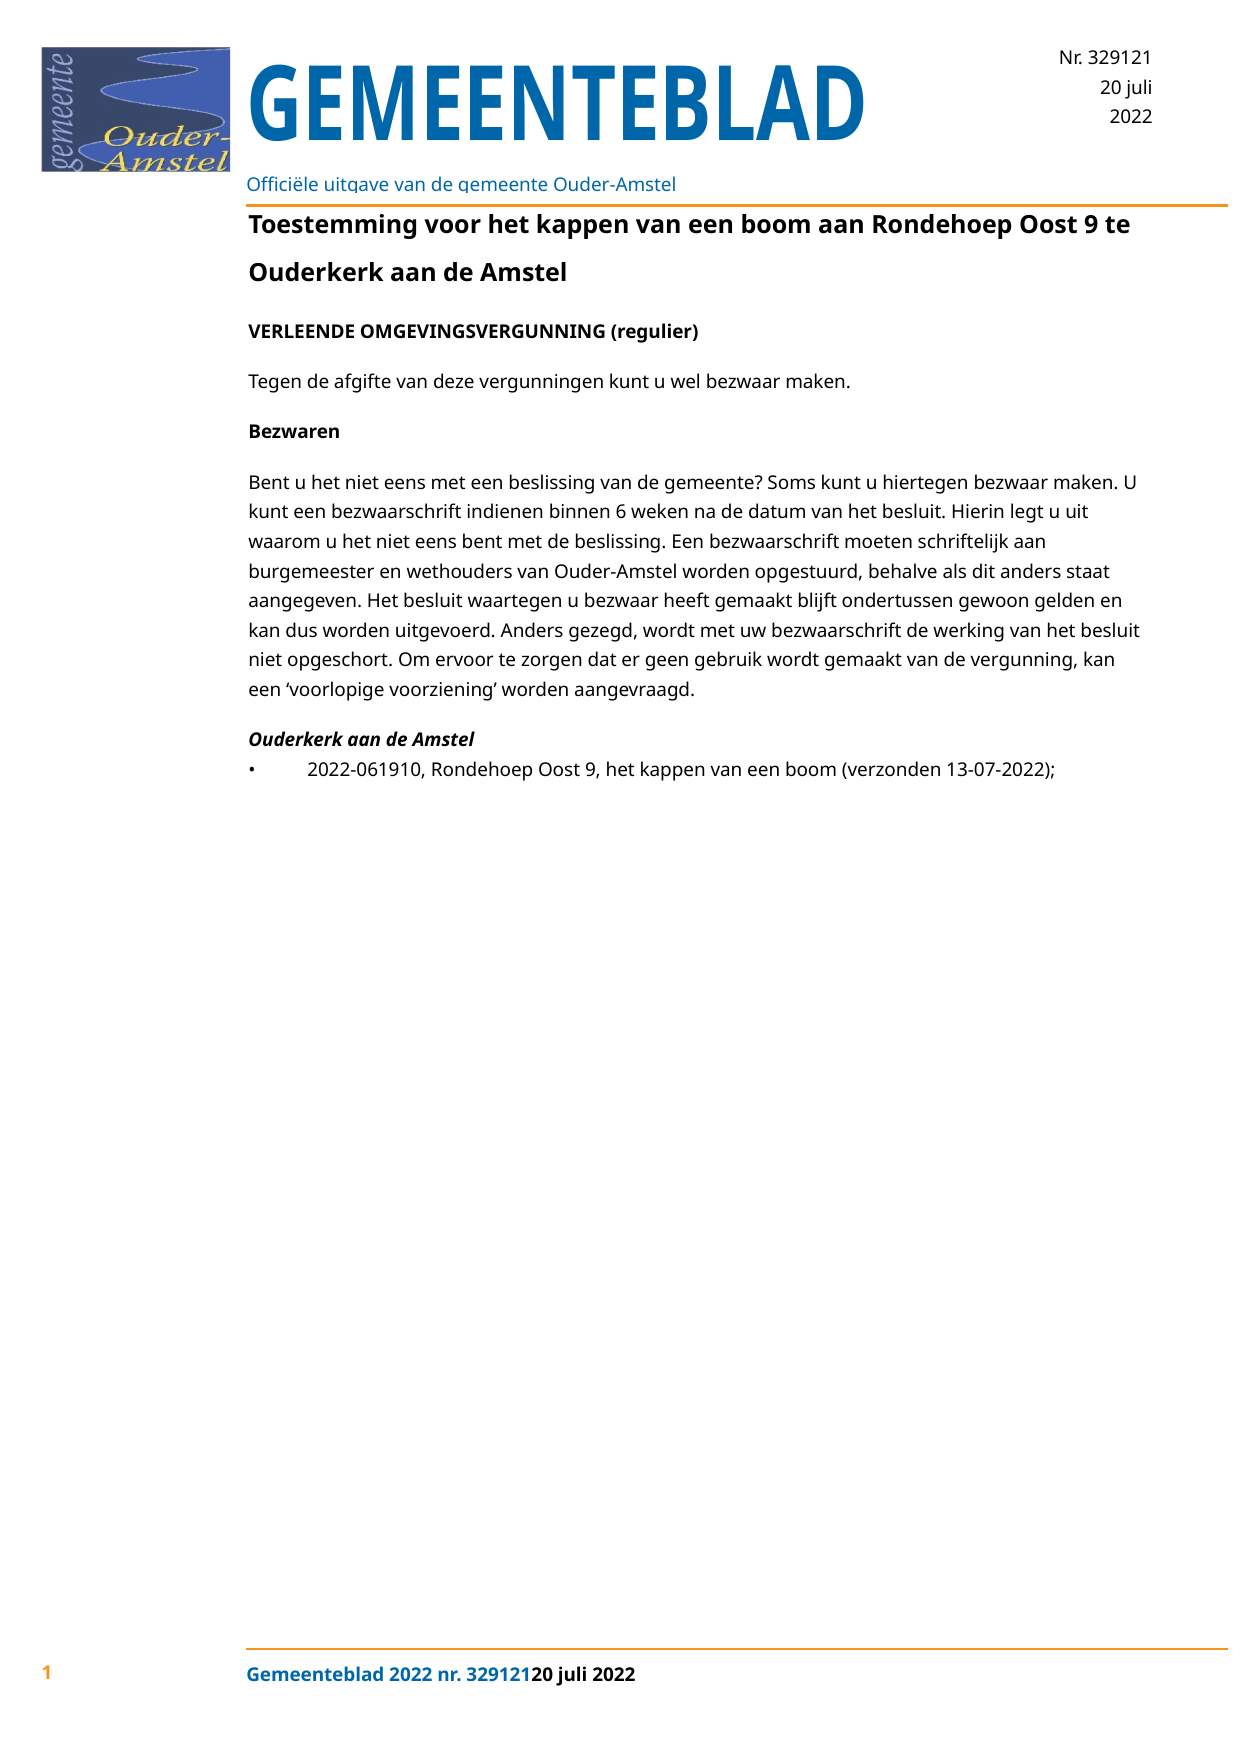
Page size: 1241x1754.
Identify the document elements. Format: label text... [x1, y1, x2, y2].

text Bent u het niet eens met een beslissing van de gemeente? Soms kunt u hiertegen bezwaar maken. U kunt een bezwaarschrift indienen binnen 6 weken na de datum van het besluit. Hierin legt u uit waarom u het niet eens bent met de beslissing. Een bezwaarschrift moeten schriftelijk aan burgemeester en wethouders van Ouder-Amstel worden opgestuurd, behalve als dit anders staat aangegeven. Het besluit waartegen u bezwaar heeft gemaakt blijft ondertussen gewoon gelden en kan dus worden uitgevoerd. Anders gezegd, wordt met uw bezwaarschrift de werking van het besluit niet opgeschort. Om ervoor te zorgen dat er geen gebruik wordt gemaakt van de vergunning, kan een ‘voorlopige voorziening’ worden aangevraagd. [248, 469, 1152, 702]
list 2022-061910, Rondehoep Oost 9, het kappen van een boom (verzonden 13-07-2022); [248, 756, 1152, 782]
text Toestemming voor het kappen van een boom aan Rondehoep Oost 9 te Ouderkerk aan de Amstel [248, 207, 1152, 288]
text Ouderkerk aan de Amstel [248, 727, 1152, 752]
text Tegen de afgifte van deze vergunningen kunt u wel bezwaar maken. [248, 368, 1152, 394]
text VERLEENDE OMGEVINGSVERGUNNING (regulier) [248, 318, 1152, 344]
picture [41, 47, 231, 172]
text Bezwaren [248, 419, 1152, 444]
